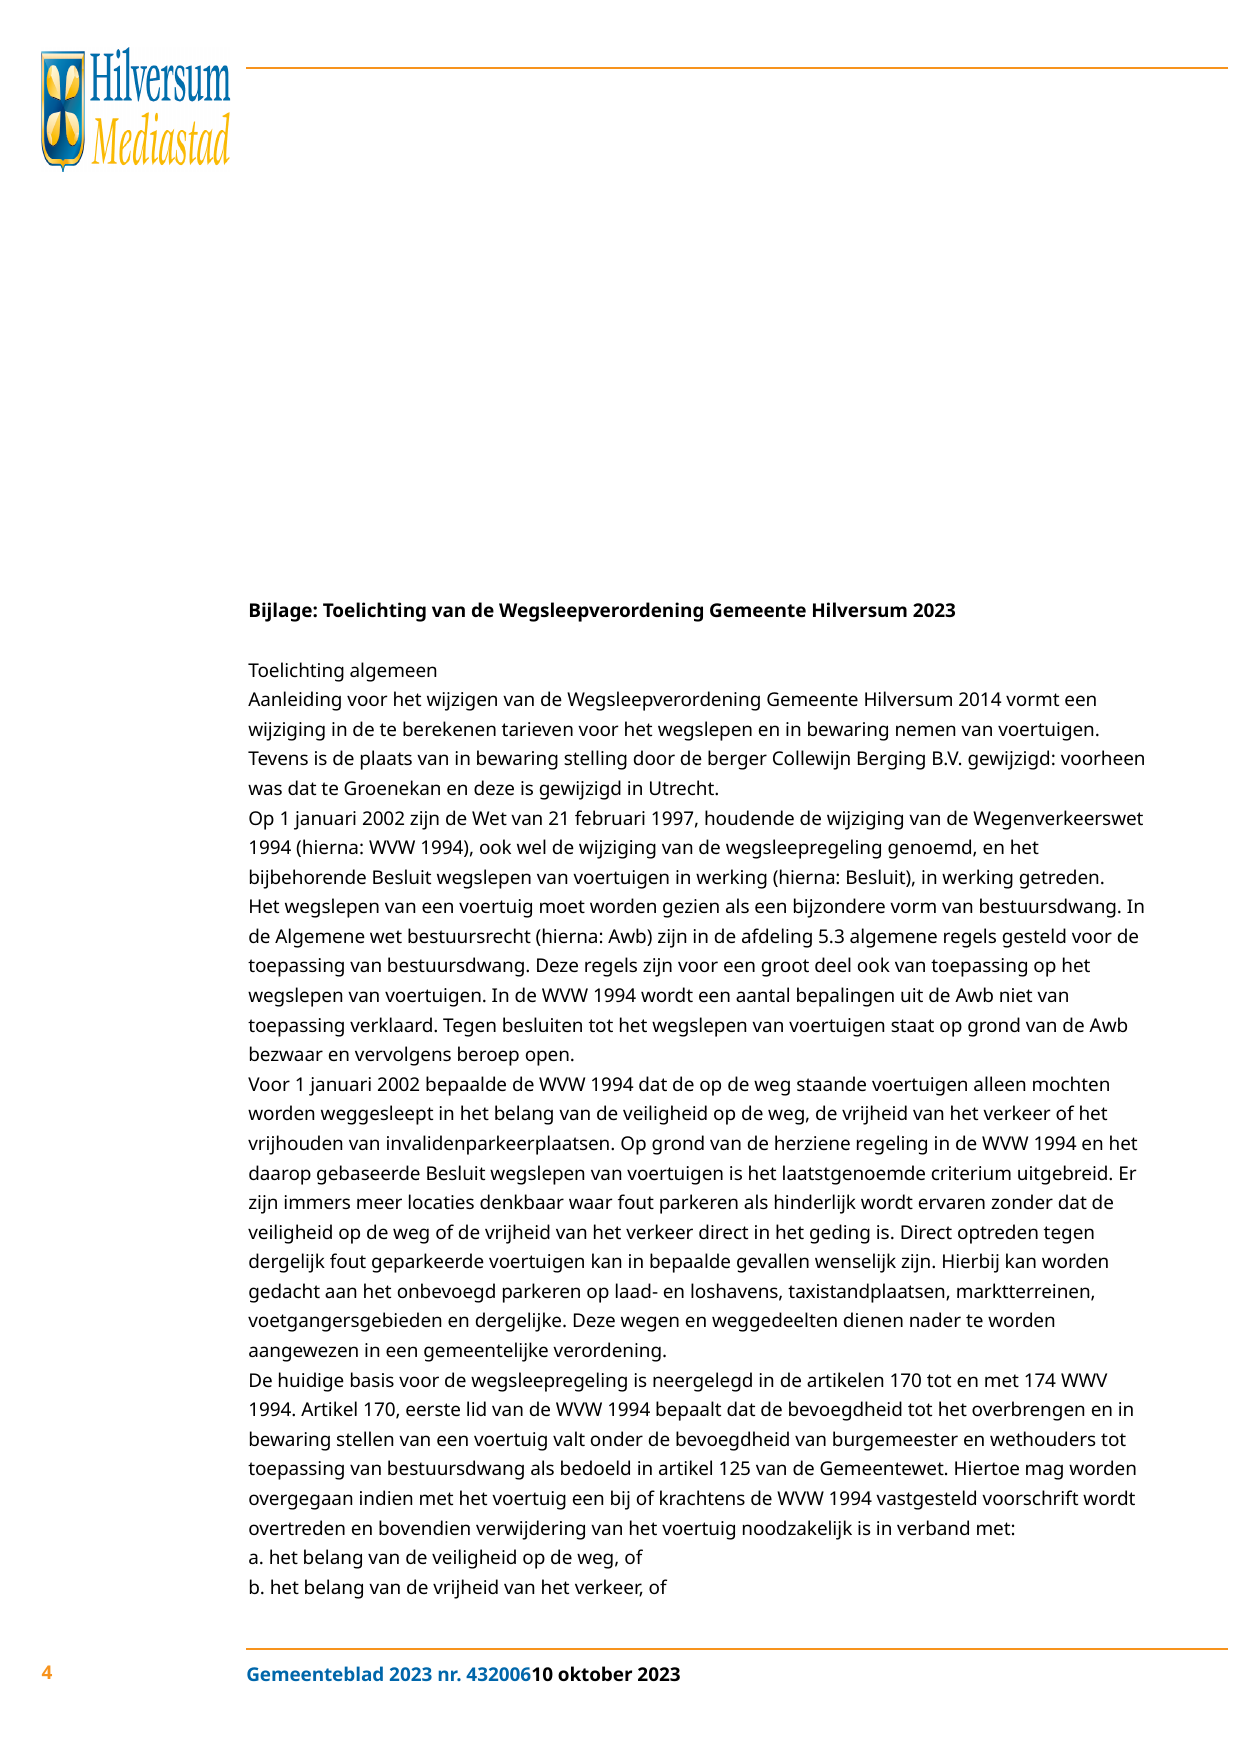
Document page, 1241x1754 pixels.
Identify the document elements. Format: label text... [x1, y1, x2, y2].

text De huidige basis voor de wegsleepregeling is neergelegd in de artikelen 170 tot en met 174 WWV 1994. Artikel 170, eerste lid van de WVW 1994 bepaalt dat de bevoegdheid tot het overbrengen en in bewaring stellen van een voertuig valt onder de bevoegdheid van burgemeester en wethouders tot toepassing van bestuursdwang als bedoeld in artikel 125 van de Gemeentewet. Hiertoe mag worden overgegaan indien met het voertuig een bij of krachtens de WVW 1994 vastgesteld voorschrift wordt overtreden en bovendien verwijdering van het voertuig noodzakelijk is in verband met: [248, 1367, 1152, 1541]
text a. het belang van de veiligheid op de weg, of [248, 1544, 1152, 1570]
text Toelichting algemeen [248, 657, 1152, 683]
text Voor 1 januari 2002 bepaalde de WVW 1994 dat de op de weg staande voertuigen alleen mochten worden weggesleept in het belang van de veiligheid op de weg, de vrijheid van het verkeer of het vrijhouden van invalidenparkeerplaatsen. Op grond van de herziene regeling in de WVW 1994 en het daarop gebaseerde Besluit wegslepen van voertuigen is het laatstgenoemde criterium uitgebreid. Er zijn immers meer locaties denkbaar waar fout parkeren als hinderlijk wordt ervaren zonder dat de veiligheid op de weg of de vrijheid van het verkeer direct in het geding is. Direct optreden tegen dergelijk fout geparkeerde voertuigen kan in bepaalde gevallen wenselijk zijn. Hierbij kan worden gedacht aan het onbevoegd parkeren op laad- en loshavens, taxistandplaatsen, marktterreinen, voetgangersgebieden en dergelijke. Deze wegen en weggedeelten dienen nader te worden aangewezen in een gemeentelijke verordening. [248, 1071, 1152, 1363]
text Aanleiding voor het wijzigen van de Wegsleepverordening Gemeente Hilversum 2014 vormt een wijziging in de te berekenen tarieven voor het wegslepen en in bewaring nemen van voertuigen. Tevens is de plaats van in bewaring stelling door de berger Collewijn Berging B.V. gewijzigd: voorheen was dat te Groenekan en deze is gewijzigd in Utrecht. [248, 686, 1152, 801]
text Het wegslepen van een voertuig moet worden gezien als een bijzondere vorm van bestuursdwang. In de Algemene wet bestuursrecht (hierna: Awb) zijn in de afdeling 5.3 algemene regels gesteld voor de toepassing van bestuursdwang. Deze regels zijn voor een groot deel ook van toepassing op het wegslepen van voertuigen. In de WVW 1994 wordt een aantal bepalingen uit de Awb niet van toepassing verklaard. Tegen besluiten tot het wegslepen van voertuigen staat op grond van de Awb bezwaar en vervolgens beroep open. [248, 893, 1152, 1067]
picture [41, 47, 231, 172]
text Bijlage: Toelichting van de Wegsleepverordening Gemeente Hilversum 2023 [248, 598, 1152, 623]
text Op 1 januari 2002 zijn de Wet van 21 februari 1997, houdende de wijziging van de Wegenverkeerswet 1994 (hierna: WVW 1994), ook wel de wijziging van de wegsleepregeling genoemd, en het bijbehorende Besluit wegslepen van voertuigen in werking (hierna: Besluit), in werking getreden. [248, 805, 1152, 890]
text b. het belang van de vrijheid van het verkeer, of [248, 1574, 1152, 1600]
